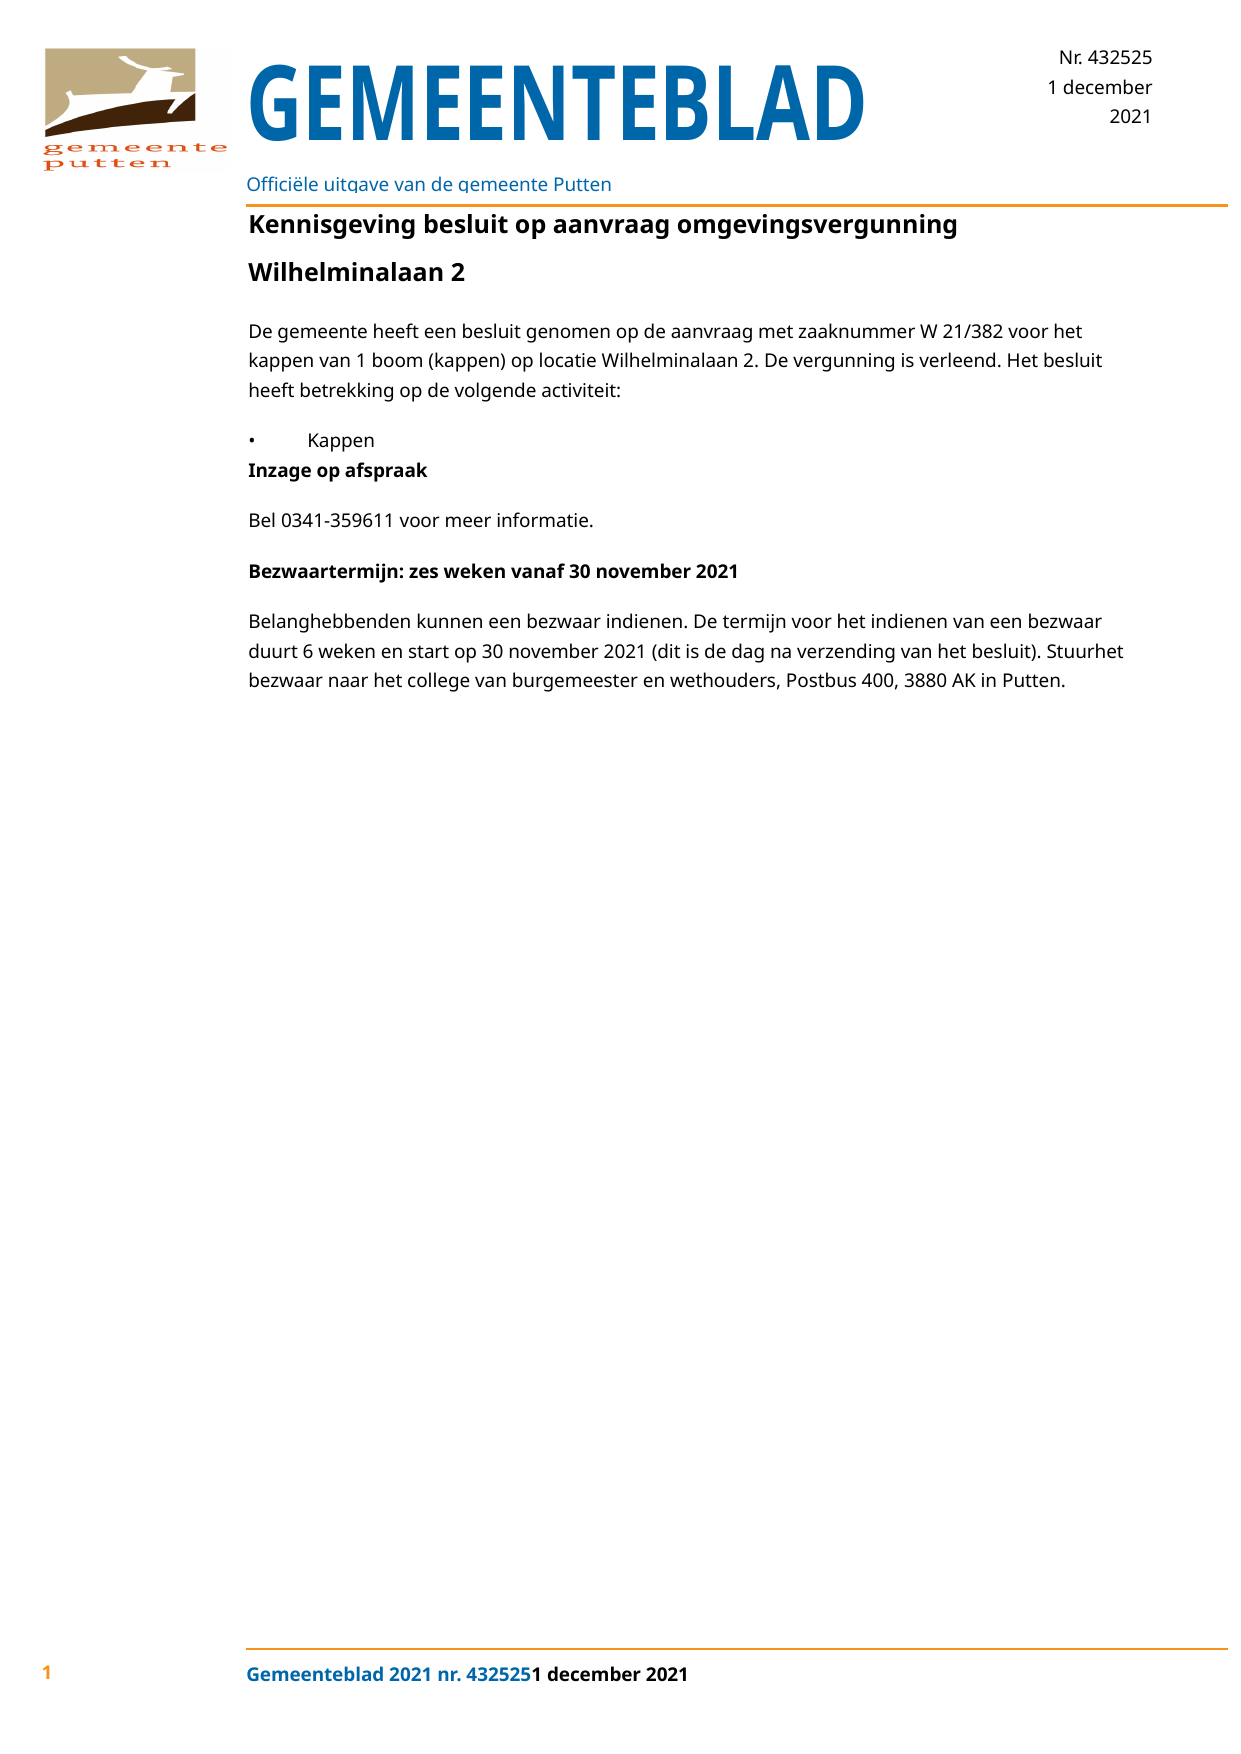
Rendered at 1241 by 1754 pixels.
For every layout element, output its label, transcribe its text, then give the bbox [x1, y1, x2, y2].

text De gemeente heeft een besluit genomen op de aanvraag met zaaknummer W 21/382 voor het kappen van 1 boom (kappen) op locatie Wilhelminalaan 2. De vergunning is verleend. Het besluit heeft betrekking op de volgende activiteit: [248, 318, 1152, 403]
text Bel 0341-359611 voor meer informatie. [248, 507, 1152, 533]
list Kappen [248, 427, 1152, 453]
picture [41, 47, 231, 172]
text Belanghebbenden kunnen een bezwaar indienen. De termijn voor het indienen van een bezwaar duurt 6 weken en start op 30 november 2021 (dit is de dag na verzending van het besluit). Stuurhet bezwaar naar het college van burgemeester en wethouders, Postbus 400, 3880 AK in Putten. [248, 608, 1152, 693]
text Kennisgeving besluit op aanvraag omgevingsvergunning Wilhelminalaan 2 [248, 207, 1152, 288]
text Inzage op afspraak [248, 457, 1152, 483]
text Bezwaartermijn: zes weken vanaf 30 november 2021 [248, 558, 1152, 584]
